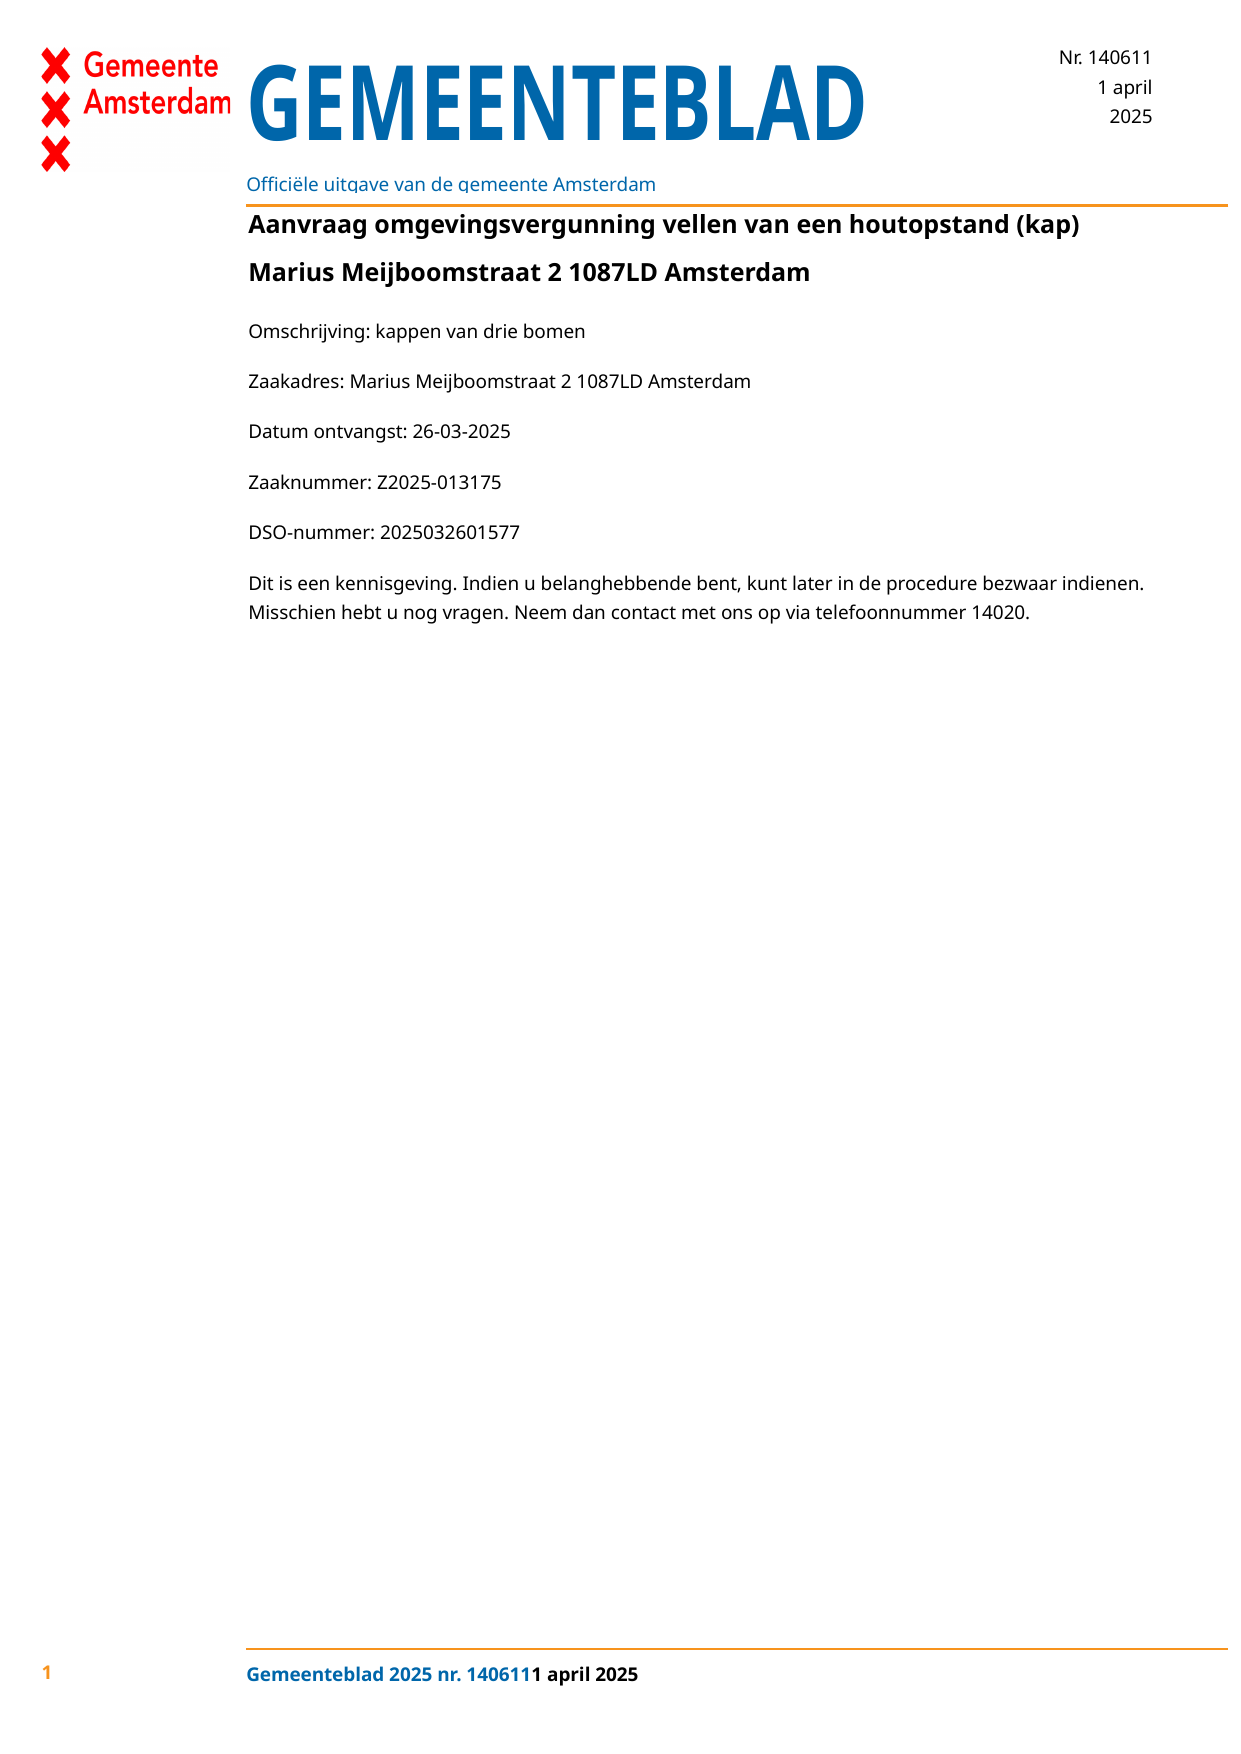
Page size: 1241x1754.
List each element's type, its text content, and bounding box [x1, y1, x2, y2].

picture [41, 47, 231, 172]
text Omschrijving: kappen van drie bomen [248, 318, 1152, 344]
text DSO-nummer: 2025032601577 [248, 519, 1152, 545]
text Zaaknummer: Z2025-013175 [248, 469, 1152, 495]
text Zaakadres: Marius Meijboomstraat 2 1087LD Amsterdam [248, 368, 1152, 394]
text Datum ontvangst: 26-03-2025 [248, 419, 1152, 444]
text Aanvraag omgevingsvergunning vellen van een houtopstand (kap) Marius Meijboomstraat 2 1087LD Amsterdam [248, 207, 1152, 288]
text Dit is een kennisgeving. Indien u belanghebbende bent, kunt later in de procedure bezwaar indienen. Misschien hebt u nog vragen. Neem dan contact met ons op via telefoonnummer 14020. [248, 570, 1152, 625]
